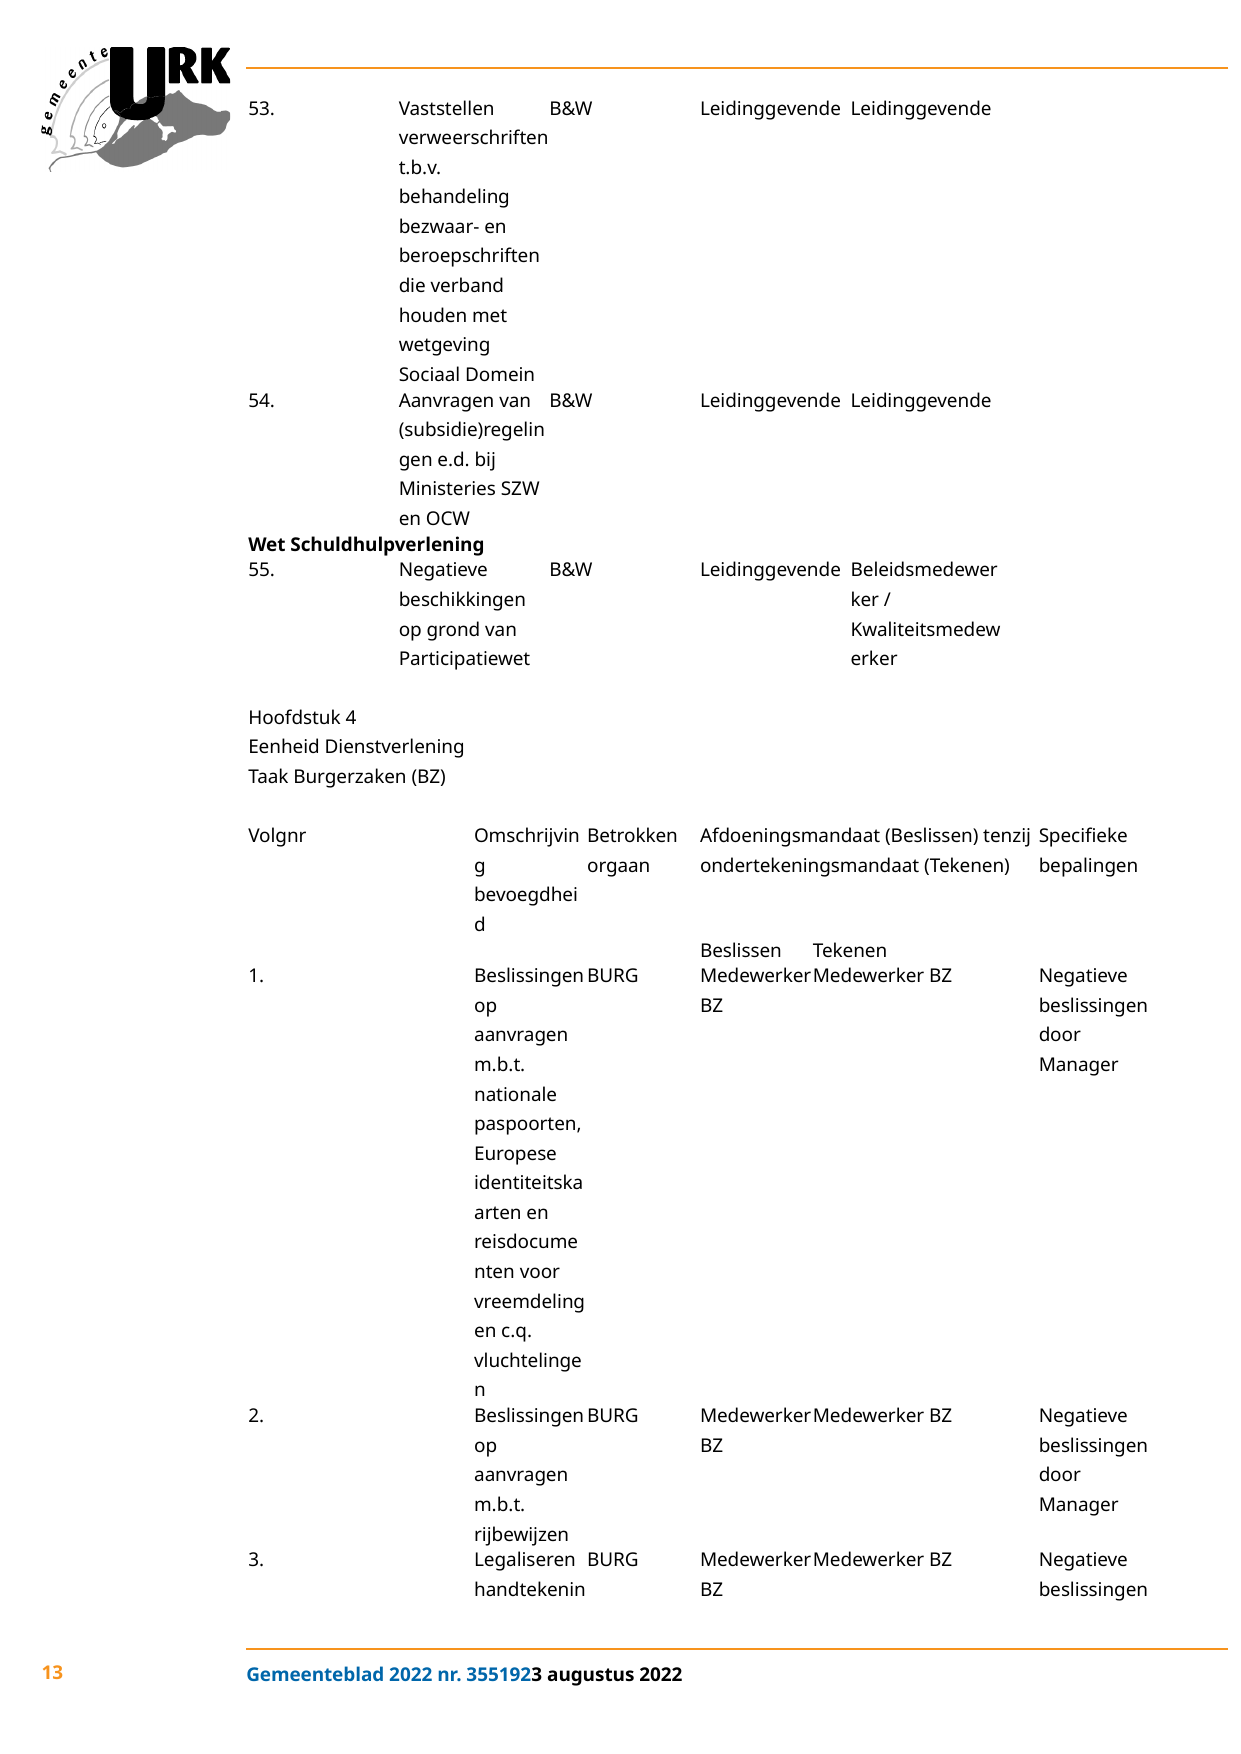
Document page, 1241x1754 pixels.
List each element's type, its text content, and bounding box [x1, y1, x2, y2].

table_header Omschrijving bevoegdheid [474, 822, 587, 937]
table_cell Beslissingen op aanvragen m.b.t. rijbewijzen [474, 1403, 587, 1546]
table_cell Medewerker BZ [700, 963, 813, 1402]
table_cell BURG [587, 1403, 700, 1546]
table_header Volgnr [248, 822, 474, 937]
table_cell 2. [248, 1403, 474, 1546]
table_cell Medewerker BZ [813, 963, 1038, 1402]
table_cell [1039, 937, 1152, 962]
table_cell 3. [248, 1546, 474, 1602]
table_cell BURG [587, 963, 700, 1402]
table_cell Beslissen [700, 937, 813, 962]
table_cell 1. [248, 963, 474, 1402]
table_cell Negatieve beslissingen door Manager [1039, 963, 1152, 1402]
table_cell Wet Schuldhulpverlening [248, 531, 549, 557]
table_cell B&W [549, 387, 700, 531]
table_cell B&W [549, 95, 700, 387]
table_cell [850, 531, 1001, 557]
table_cell Tekenen [813, 937, 1038, 962]
text Hoofdstuk 4 [248, 704, 1152, 729]
table_cell 54. [248, 387, 398, 531]
table_cell Beleidsmedewerker / Kwaliteitsmedewerker [850, 557, 1001, 671]
table_cell Negatieve beslissingen door Manager [1039, 1403, 1152, 1546]
table_cell Leidinggevende [850, 387, 1001, 531]
table_cell Medewerker BZ [700, 1403, 813, 1546]
table_cell B&W [549, 557, 700, 671]
table_cell [549, 531, 700, 557]
text Taak Burgerzaken (BZ) [248, 763, 1152, 789]
table_cell Legaliseren handtekenin [474, 1546, 587, 1602]
table_cell BURG [587, 1546, 700, 1602]
table_cell [248, 937, 474, 962]
table_cell [587, 937, 700, 962]
table_cell Leidinggevende [700, 387, 850, 531]
table_cell Medewerker BZ [813, 1403, 1038, 1546]
table_cell Aanvragen van (subsidie)regelingen e.d. bij Ministeries SZW en OCW [399, 387, 549, 531]
table_cell 55. [248, 557, 398, 671]
table_cell Leidinggevende [700, 95, 850, 387]
picture [41, 47, 231, 172]
table_cell Leidinggevende [700, 557, 850, 671]
table_cell [474, 937, 587, 962]
table_header Specifieke bepalingen [1039, 822, 1152, 937]
table_cell Leidinggevende [850, 95, 1001, 387]
table_cell Vaststellen verweerschriften t.b.v. behandeling bezwaar- en beroepschriften die verband houden met wetgeving Sociaal Domein [399, 95, 549, 387]
table_header Betrokken orgaan [587, 822, 700, 937]
table_cell Negatieve beschikkingen op grond van Participatiewet [399, 557, 549, 671]
table_cell Negatieve beslissingen [1039, 1546, 1152, 1602]
table_cell Medewerker BZ [813, 1546, 1038, 1602]
table_cell Beslissingen op aanvragen m.b.t. nationale paspoorten, Europese identiteitskaarten en reisdocumenten voor vreemdelingen c.q. vluchtelingen [474, 963, 587, 1402]
text Eenheid Dienstverlening [248, 733, 1152, 759]
table_cell Medewerker BZ [700, 1546, 813, 1602]
table_header Afdoeningsmandaat (Beslissen) tenzij ondertekeningsmandaat (Tekenen) [700, 822, 1038, 937]
table_cell 53. [248, 95, 398, 387]
table_cell [700, 531, 850, 557]
